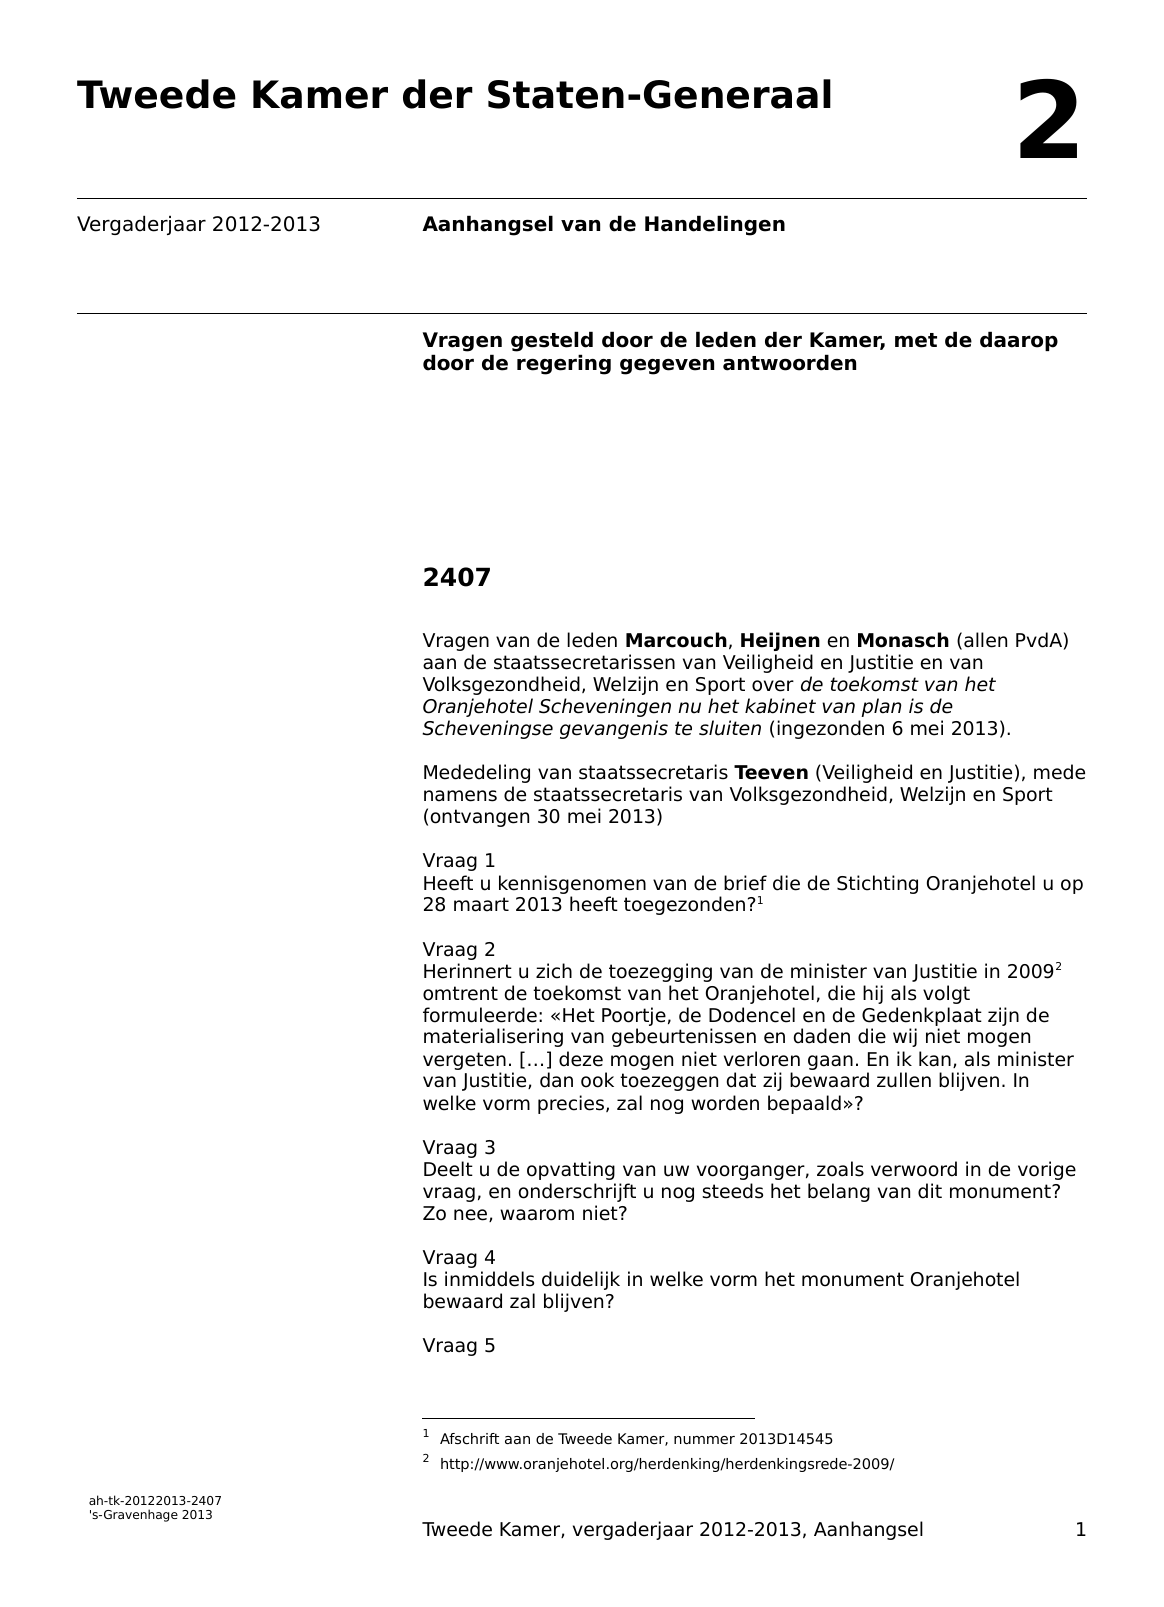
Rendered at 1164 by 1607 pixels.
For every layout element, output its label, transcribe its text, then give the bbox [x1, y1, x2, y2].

table_cell Vergaderjaar 2012-2013 [77, 199, 422, 313]
text ah-tk-20122013-2407 [88, 1494, 323, 1508]
text Heeft u kennisgenomen van de brief die de Stichting Oranjehotel u op 28 maart 2013 heeft toegezonden? [422, 872, 1087, 916]
text http://www.oranjehotel.org/herdenking/herdenkingsrede-2009/ [422, 1452, 1087, 1474]
text Vraag 3 [422, 1137, 1087, 1158]
text Herinnert u zich de toezegging van de minister van Justitie in 2009 omtrent de toekomst van het Oranjehotel, die hij als volgt formuleerde: «Het Poortje, de Dodencel en de Gedenkplaat zijn de materialisering van gebeurtenissen en daden die wij niet mogen vergeten. […] deze mogen niet verloren gaan. En ik kan, als minister van Justitie, dan ook toezeggen dat zij bewaard zullen blijven. In welke vorm precies, zal nog worden bepaald»? [422, 961, 1087, 1114]
text Mededeling van staatssecretaris Teeven (Veiligheid en Justitie), mede namens de staatssecretaris van Volksgezondheid, Welzijn en Sport (ontvangen 30 mei 2013) [422, 762, 1087, 828]
text 's-Gravenhage 2013 [88, 1508, 323, 1522]
text Is inmiddels duidelijk in welke vorm het monument Oranjehotel bewaard zal blijven? [422, 1269, 1087, 1313]
text Afschrift aan de Tweede Kamer, nummer 2013D14545 [422, 1427, 1087, 1449]
text Vraag 1 [422, 850, 1087, 872]
text Vragen van de leden Marcouch, Heijnen en Monasch (allen PvdA) aan de staatssecretarissen van Veiligheid en Justitie en van Volksgezondheid, Welzijn en Sport over de toekomst van het Oranjehotel Scheveningen nu het kabinet van plan is de Scheveningse gevangenis te sluiten (ingezonden 6 mei 2013). [422, 630, 1087, 740]
table_cell Aanhangsel van de Handelingen [422, 199, 1087, 313]
text Vraag 2 [422, 938, 1087, 961]
table_cell [77, 314, 422, 375]
text Vraag 5 [422, 1335, 1087, 1357]
text Deelt u de opvatting van uw voorganger, zoals verwoord in de vorige vraag, en onderschrijft u nog steeds het belang van dit monument? Zo nee, waarom niet? [422, 1158, 1087, 1224]
text 2407 [422, 563, 1087, 592]
table_header Tweede Kamer der Staten-Generaal [77, 59, 886, 198]
table_cell Vragen gesteld door de leden der Kamer, met de daarop door de regering gegeven antwoorden [422, 314, 1087, 375]
text Vraag 4 [422, 1247, 1087, 1269]
table_header 2 [886, 59, 1087, 198]
